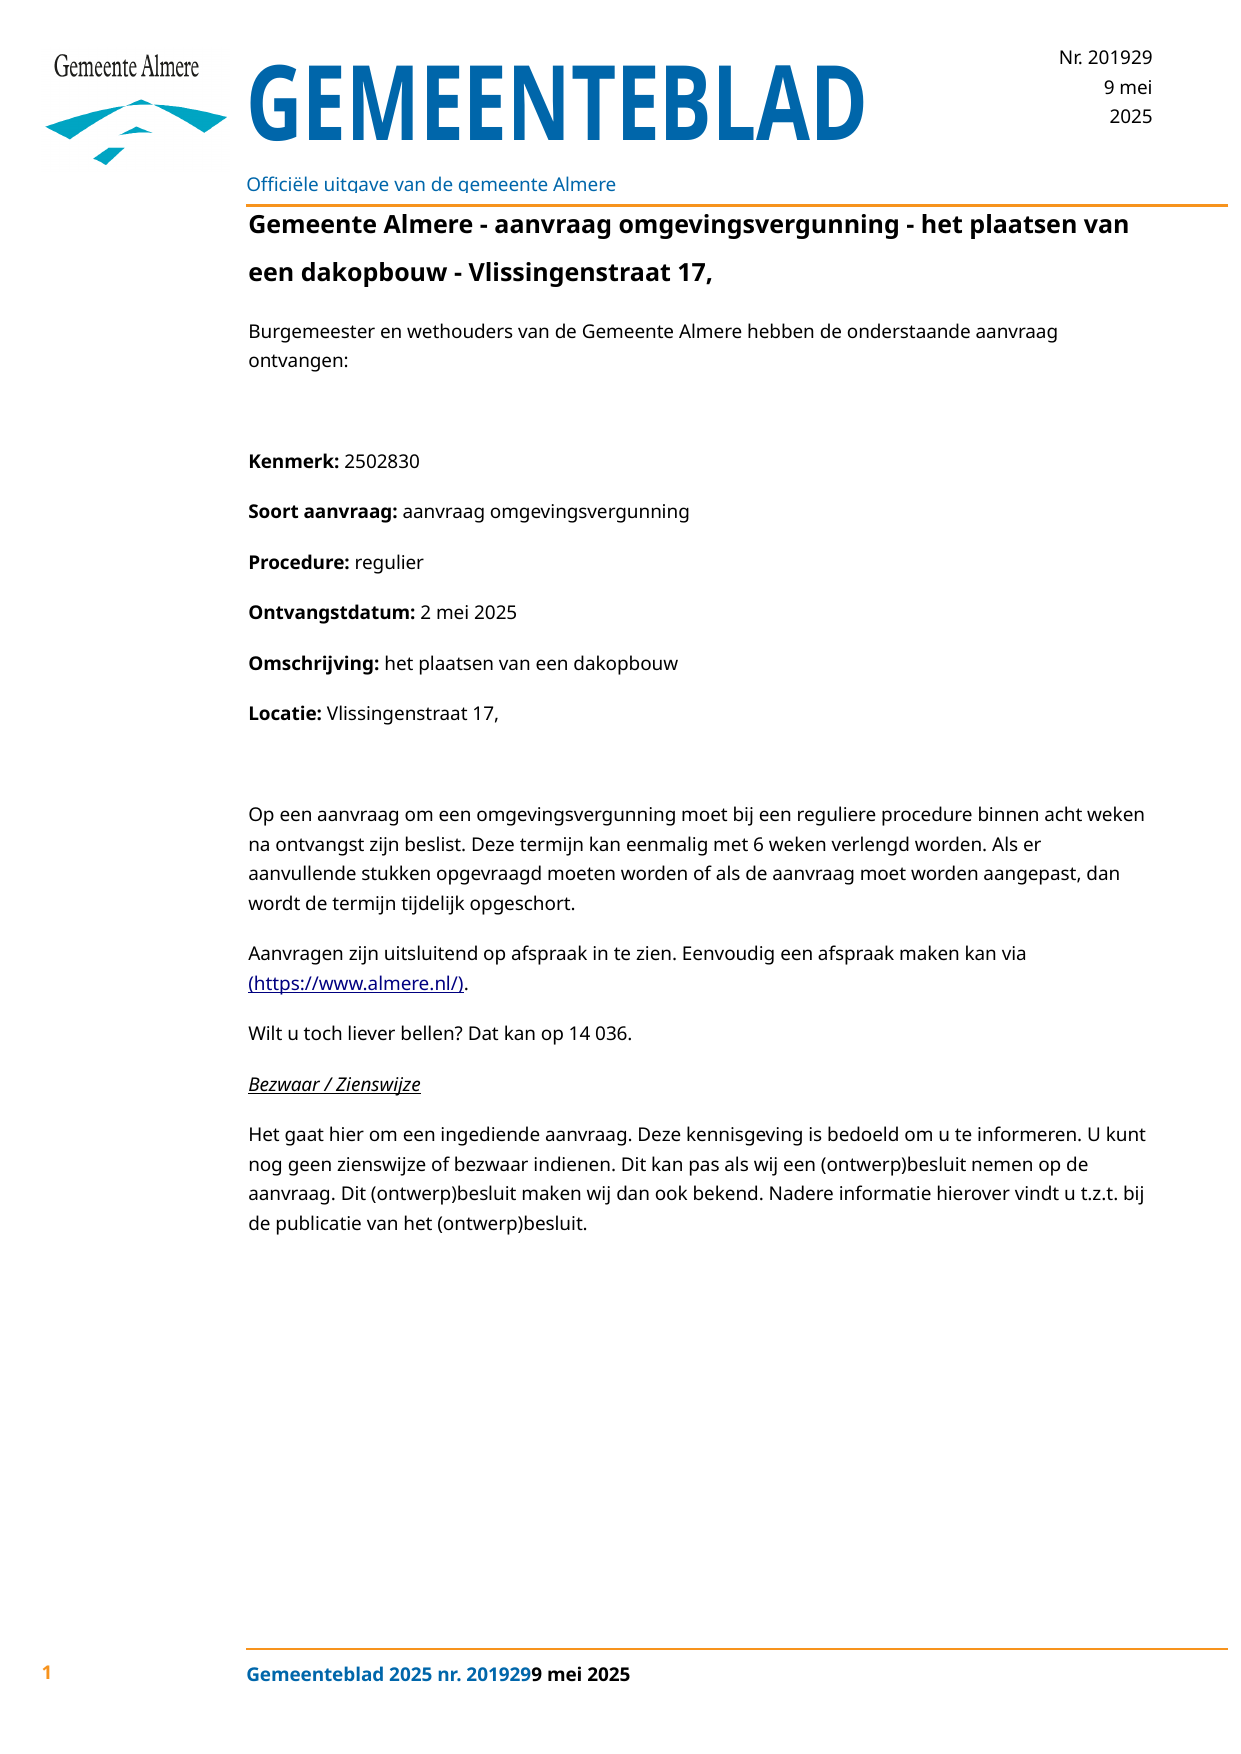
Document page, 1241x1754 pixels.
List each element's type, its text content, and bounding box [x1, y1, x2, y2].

text Kenmerk: 2502830 [248, 448, 1152, 474]
text Wilt u toch liever bellen? Dat kan op 14 036. [248, 1020, 1152, 1046]
text Gemeente Almere - aanvraag omgevingsvergunning - het plaatsen van een dakopbouw - Vlissingenstraat 17, [248, 207, 1152, 288]
text Soort aanvraag: aanvraag omgevingsvergunning [248, 499, 1152, 524]
text Op een aanvraag om een omgevingsvergunning moet bij een reguliere procedure binnen acht weken na ontvangst zijn beslist. Deze termijn kan eenmalig met 6 weken verlengd worden. Als er aanvullende stukken opgevraagd moeten worden of als de aanvraag moet worden aangepast, dan wordt de termijn tijdelijk opgeschort. [248, 801, 1152, 916]
text Bezwaar / Zienswijze [248, 1071, 1152, 1097]
text Omschrijving: het plaatsen van een dakopbouw [248, 650, 1152, 676]
text Locatie: Vlissingenstraat 17, [248, 700, 1152, 726]
text Het gaat hier om een ingediende aanvraag. Deze kennisgeving is bedoeld om u te informeren. U kunt nog geen zienswijze of bezwaar indienen. Dit kan pas als wij een (ontwerp)besluit nemen op de aanvraag. Dit (ontwerp)besluit maken wij dan ook bekend. Nadere informatie hierover vindt u t.z.t. bij de publicatie van het (ontwerp)besluit. [248, 1121, 1152, 1236]
text Procedure: regulier [248, 549, 1152, 575]
text Burgemeester en wethouders van de Gemeente Almere hebben de onderstaande aanvraag ontvangen: [248, 318, 1152, 373]
picture [41, 47, 231, 172]
text Aanvragen zijn uitsluitend op afspraak in te zien. Eenvoudig een afspraak maken kan via (https://www.almere.nl/). [248, 940, 1152, 996]
text Ontvangstdatum: 2 mei 2025 [248, 599, 1152, 625]
